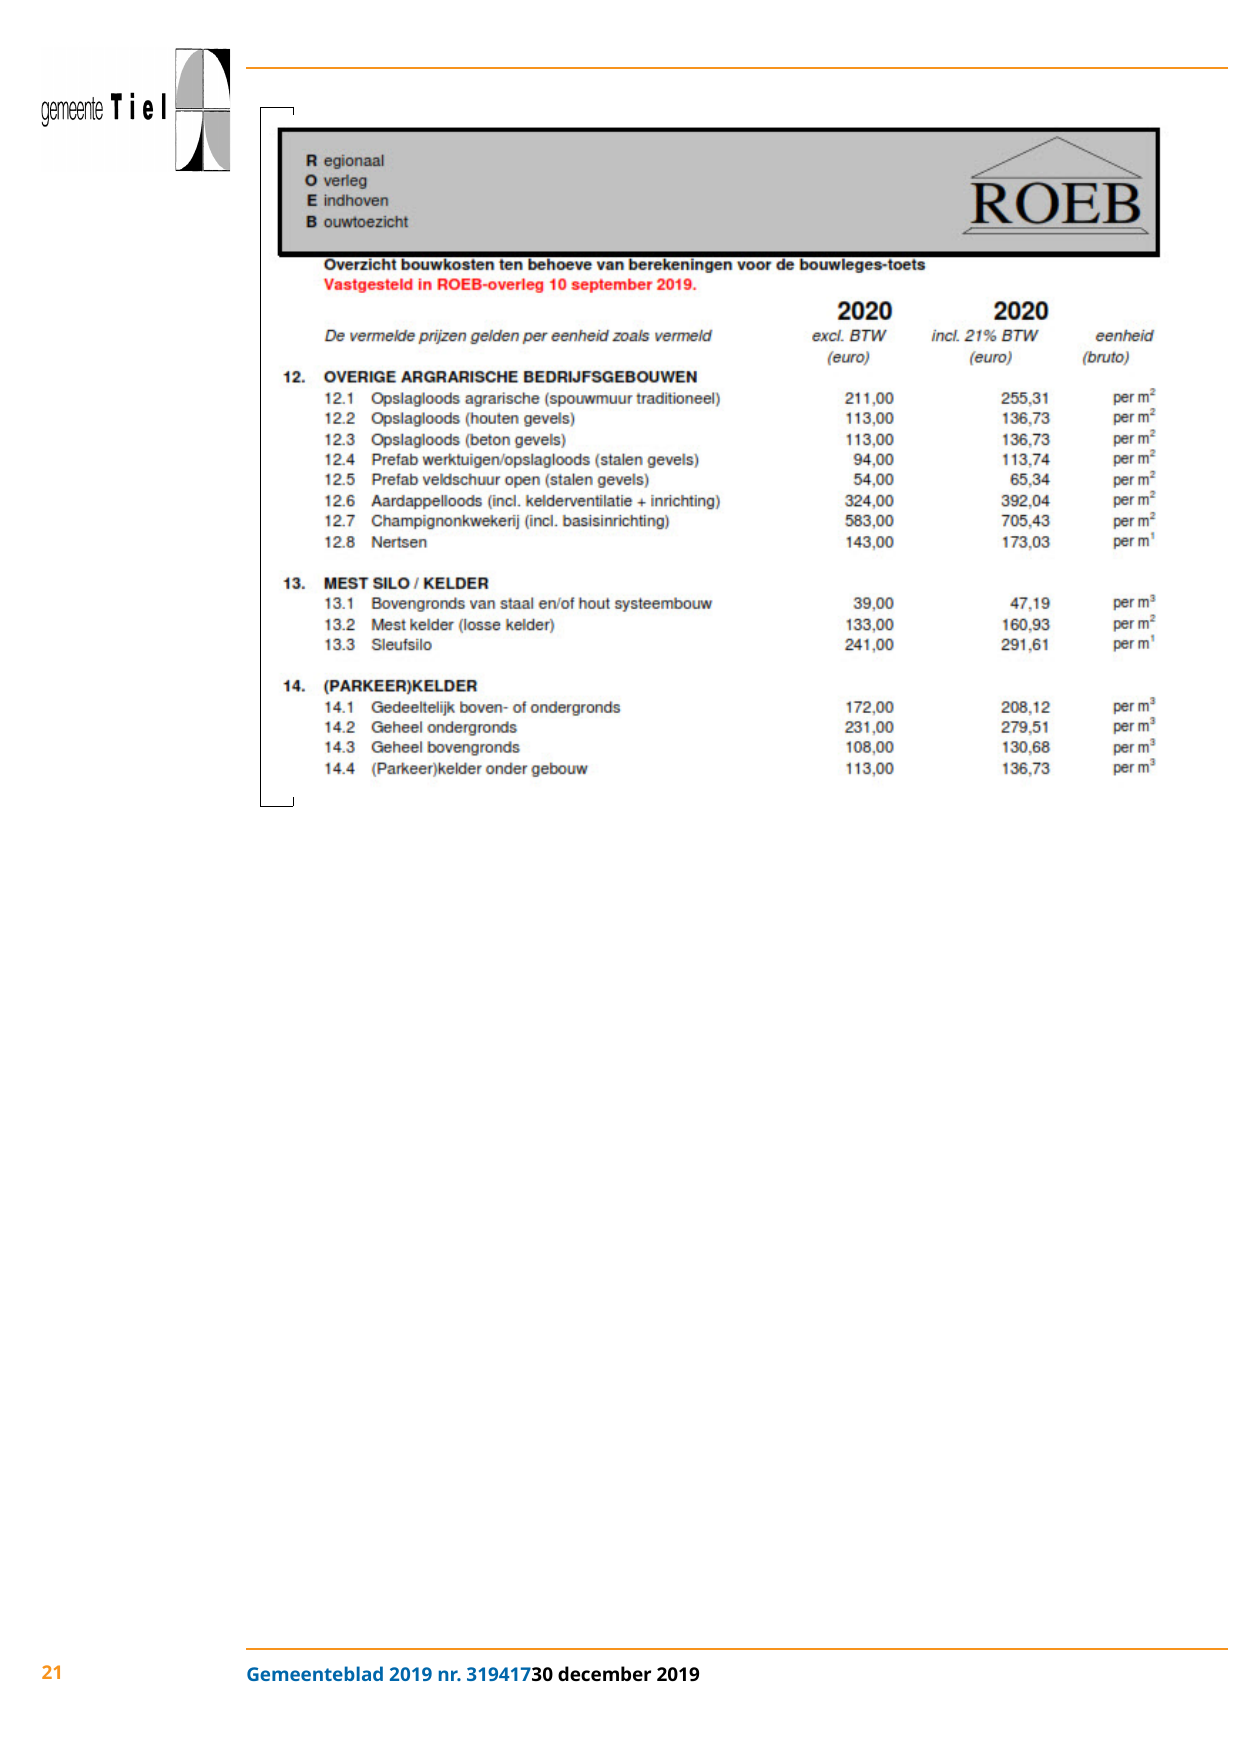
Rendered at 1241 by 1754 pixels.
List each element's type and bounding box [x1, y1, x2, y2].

picture [268, 115, 1173, 797]
picture [41, 47, 231, 172]
